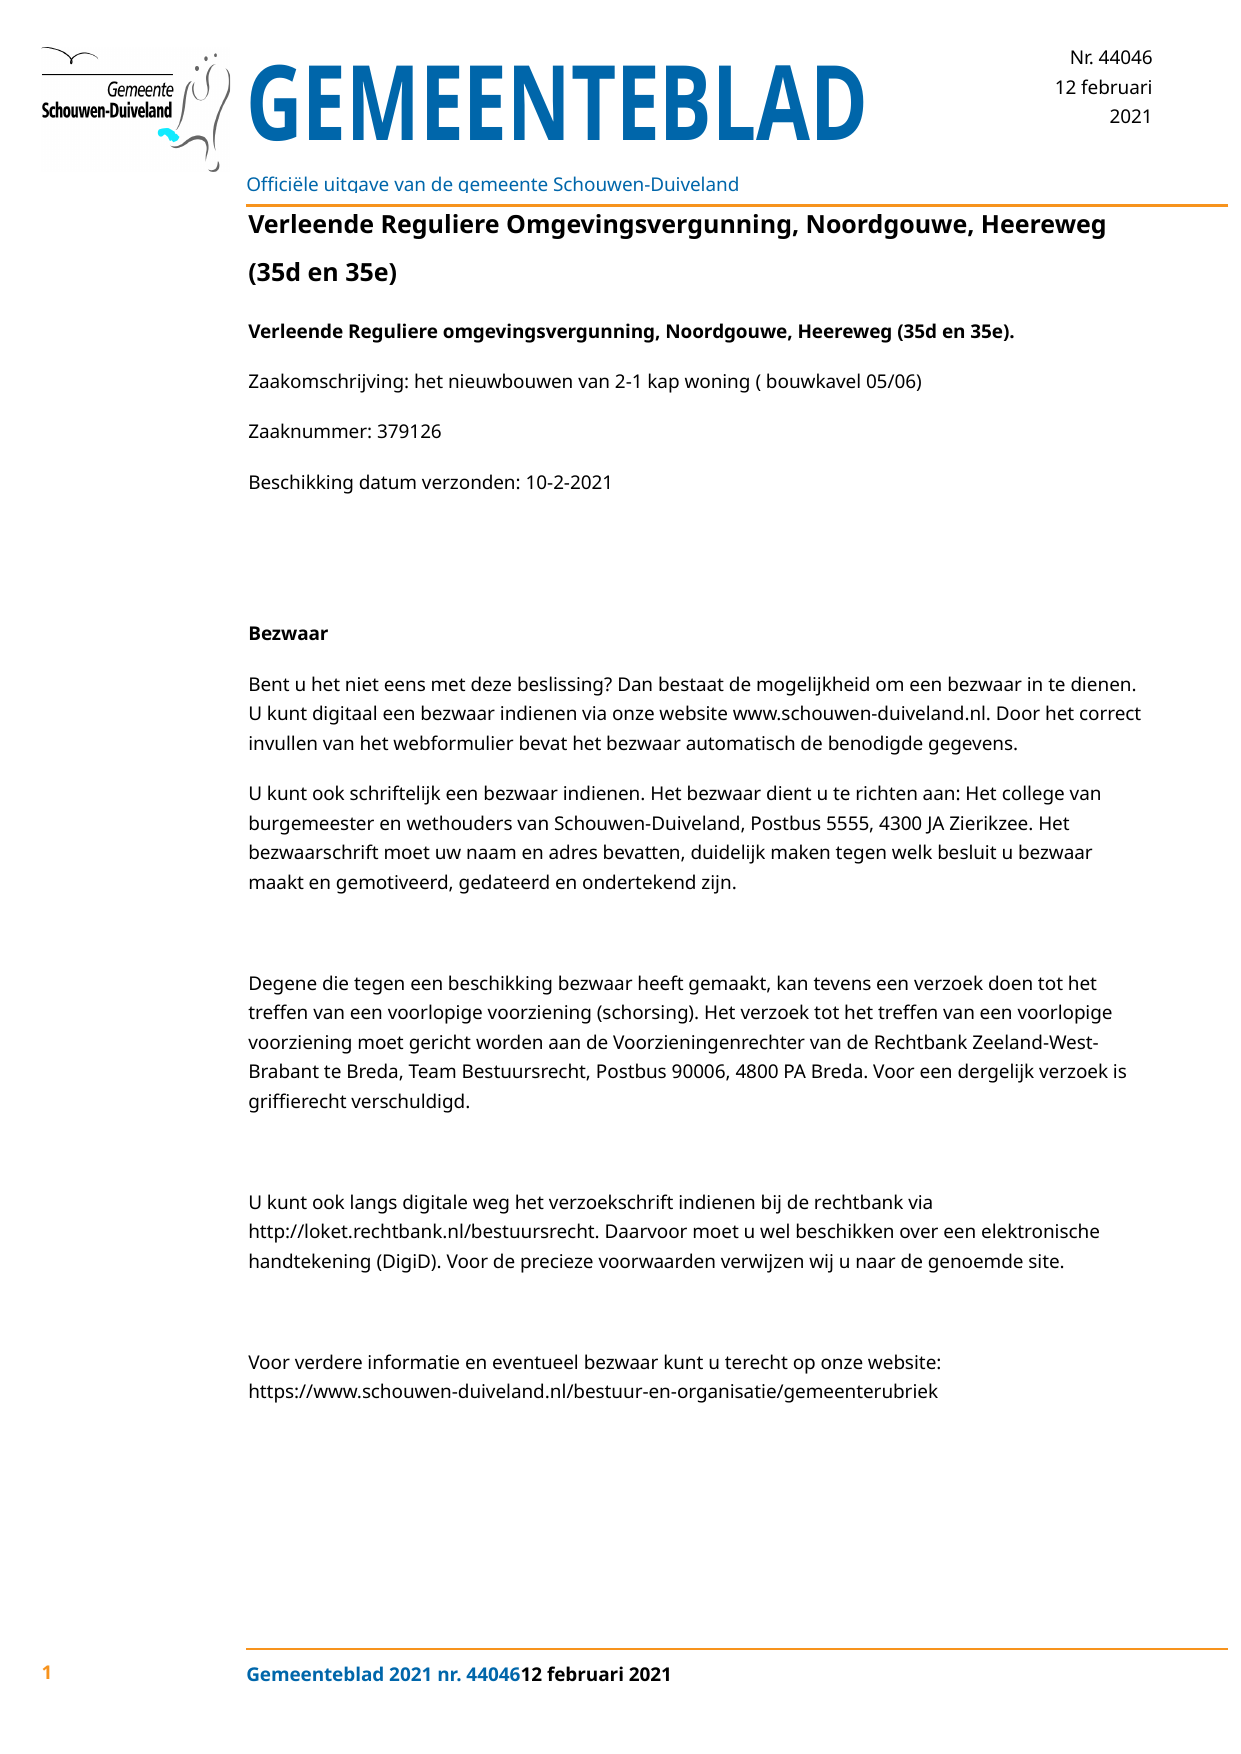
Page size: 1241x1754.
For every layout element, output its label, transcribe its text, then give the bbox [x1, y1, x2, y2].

text Bezwaar [248, 620, 1152, 646]
text Degene die tegen een beschikking bezwaar heeft gemaakt, kan tevens een verzoek doen tot het treffen van een voorlopige voorziening (schorsing). Het verzoek tot het treffen van een voorlopige voorziening moet gericht worden aan de Voorzieningenrechter van de Rechtbank Zeeland-West-Brabant te Breda, Team Bestuursrecht, Postbus 90006, 4800 PA Breda. Voor een dergelijk verzoek is griffierecht verschuldigd. [248, 970, 1152, 1114]
text Voor verdere informatie en eventueel bezwaar kunt u terecht op onze website: https://www.schouwen-duiveland.nl/bestuur-en-organisatie/gemeenterubriek [248, 1349, 1152, 1404]
text U kunt ook schriftelijk een bezwaar indienen. Het bezwaar dient u te richten aan: Het college van burgemeester en wethouders van Schouwen-Duiveland, Postbus 5555, 4300 JA Zierikzee. Het bezwaarschrift moet uw naam en adres bevatten, duidelijk maken tegen welk besluit u bezwaar maakt en gemotiveerd, gedateerd en ondertekend zijn. [248, 780, 1152, 895]
picture [41, 47, 231, 172]
text Beschikking datum verzonden: 10-2-2021 [248, 469, 1152, 495]
text Zaakomschrijving: het nieuwbouwen van 2-1 kap woning ( bouwkavel 05/06) [248, 368, 1152, 394]
text Zaaknummer: 379126 [248, 419, 1152, 444]
text Verleende Reguliere omgevingsvergunning, Noordgouwe, Heereweg (35d en 35e). [248, 318, 1152, 344]
text Bent u het niet eens met deze beslissing? Dan bestaat de mogelijkheid om een bezwaar in te dienen. U kunt digitaal een bezwaar indienen via onze website www.schouwen-duiveland.nl. Door het correct invullen van het webformulier bevat het bezwaar automatisch de benodigde gegevens. [248, 671, 1152, 756]
text U kunt ook langs digitale weg het verzoekschrift indienen bij de rechtbank via http://loket.rechtbank.nl/bestuursrecht. Daarvoor moet u wel beschikken over een elektronische handtekening (DigiD). Voor de precieze voorwaarden verwijzen wij u naar de genoemde site. [248, 1189, 1152, 1274]
text Verleende Reguliere Omgevingsvergunning, Noordgouwe, Heereweg (35d en 35e) [248, 207, 1152, 288]
